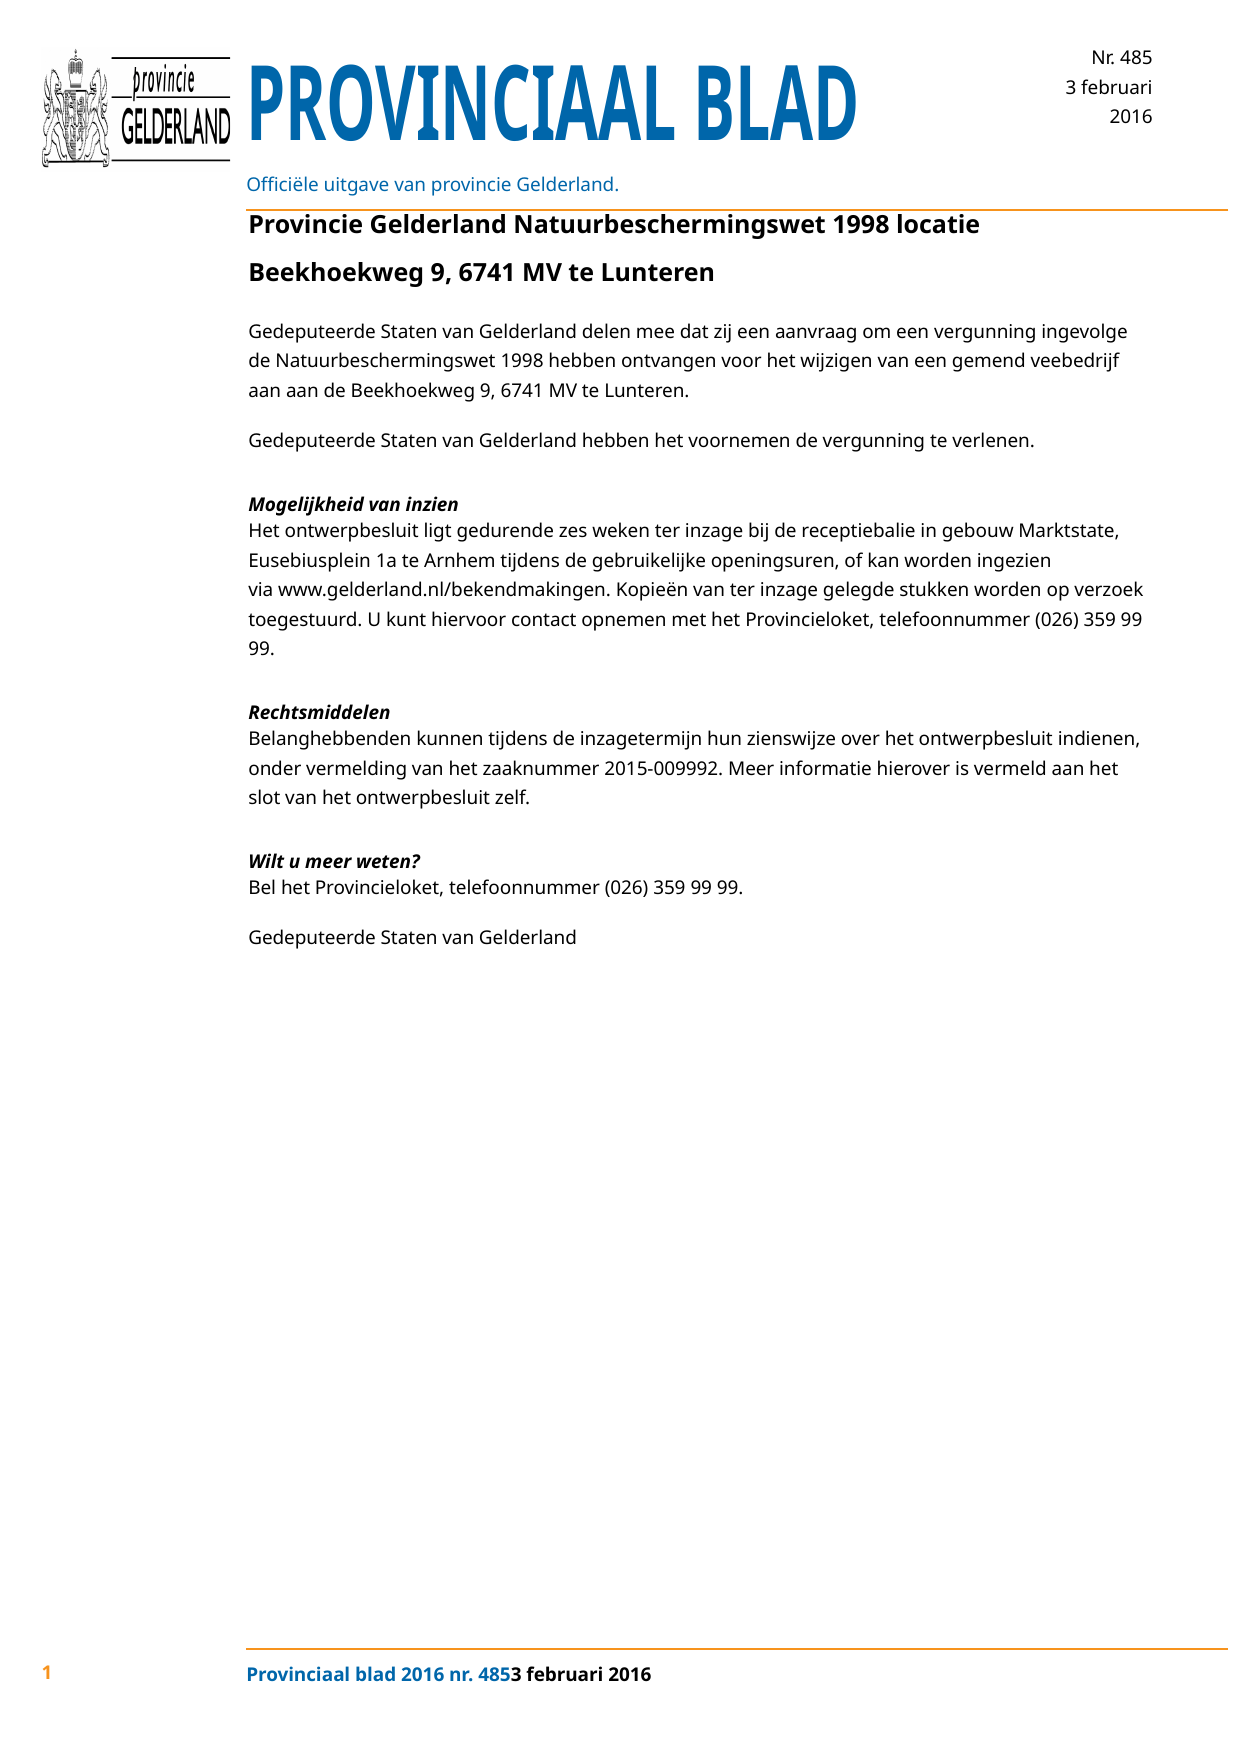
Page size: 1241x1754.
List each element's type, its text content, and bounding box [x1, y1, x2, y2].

text Rechtsmiddelen [248, 699, 1152, 725]
text Gedeputeerde Staten van Gelderland [248, 924, 1152, 950]
text Belanghebbenden kunnen tijdens de inzagetermijn hun zienswijze over het ontwerpbesluit indienen, onder vermelding van het zaaknummer 2015-009992. Meer informatie hierover is vermeld aan het slot van het ontwerpbesluit zelf. [248, 725, 1152, 810]
text Mogelijkheid van inzien [248, 491, 1152, 517]
text Gedeputeerde Staten van Gelderland hebben het voornemen de vergunning te verlenen. [248, 427, 1152, 453]
text Provincie Gelderland Natuurbeschermingswet 1998 locatie Beekhoekweg 9, 6741 MV te Lunteren [248, 211, 1152, 288]
text Bel het Provincieloket, telefoonnummer (026) 359 99 99. [248, 874, 1152, 900]
text Gedeputeerde Staten van Gelderland delen mee dat zij een aanvraag om een vergunning ingevolge de Natuurbeschermingswet 1998 hebben ontvangen voor het wijzigen van een gemend veebedrijf aan aan de Beekhoekweg 9, 6741 MV te Lunteren. [248, 318, 1152, 403]
picture [41, 47, 231, 172]
text Wilt u meer weten? [248, 848, 1152, 874]
text Het ontwerpbesluit ligt gedurende zes weken ter inzage bij de receptiebalie in gebouw Marktstate, Eusebiusplein 1a te Arnhem tijdens de gebruikelijke openingsuren, of kan worden ingezien via www.gelderland.nl/bekendmakingen. Kopieën van ter inzage gelegde stukken worden op verzoek toegestuurd. U kunt hiervoor contact opnemen met het Provincieloket, telefoonnummer (026) 359 99 99. [248, 517, 1152, 661]
